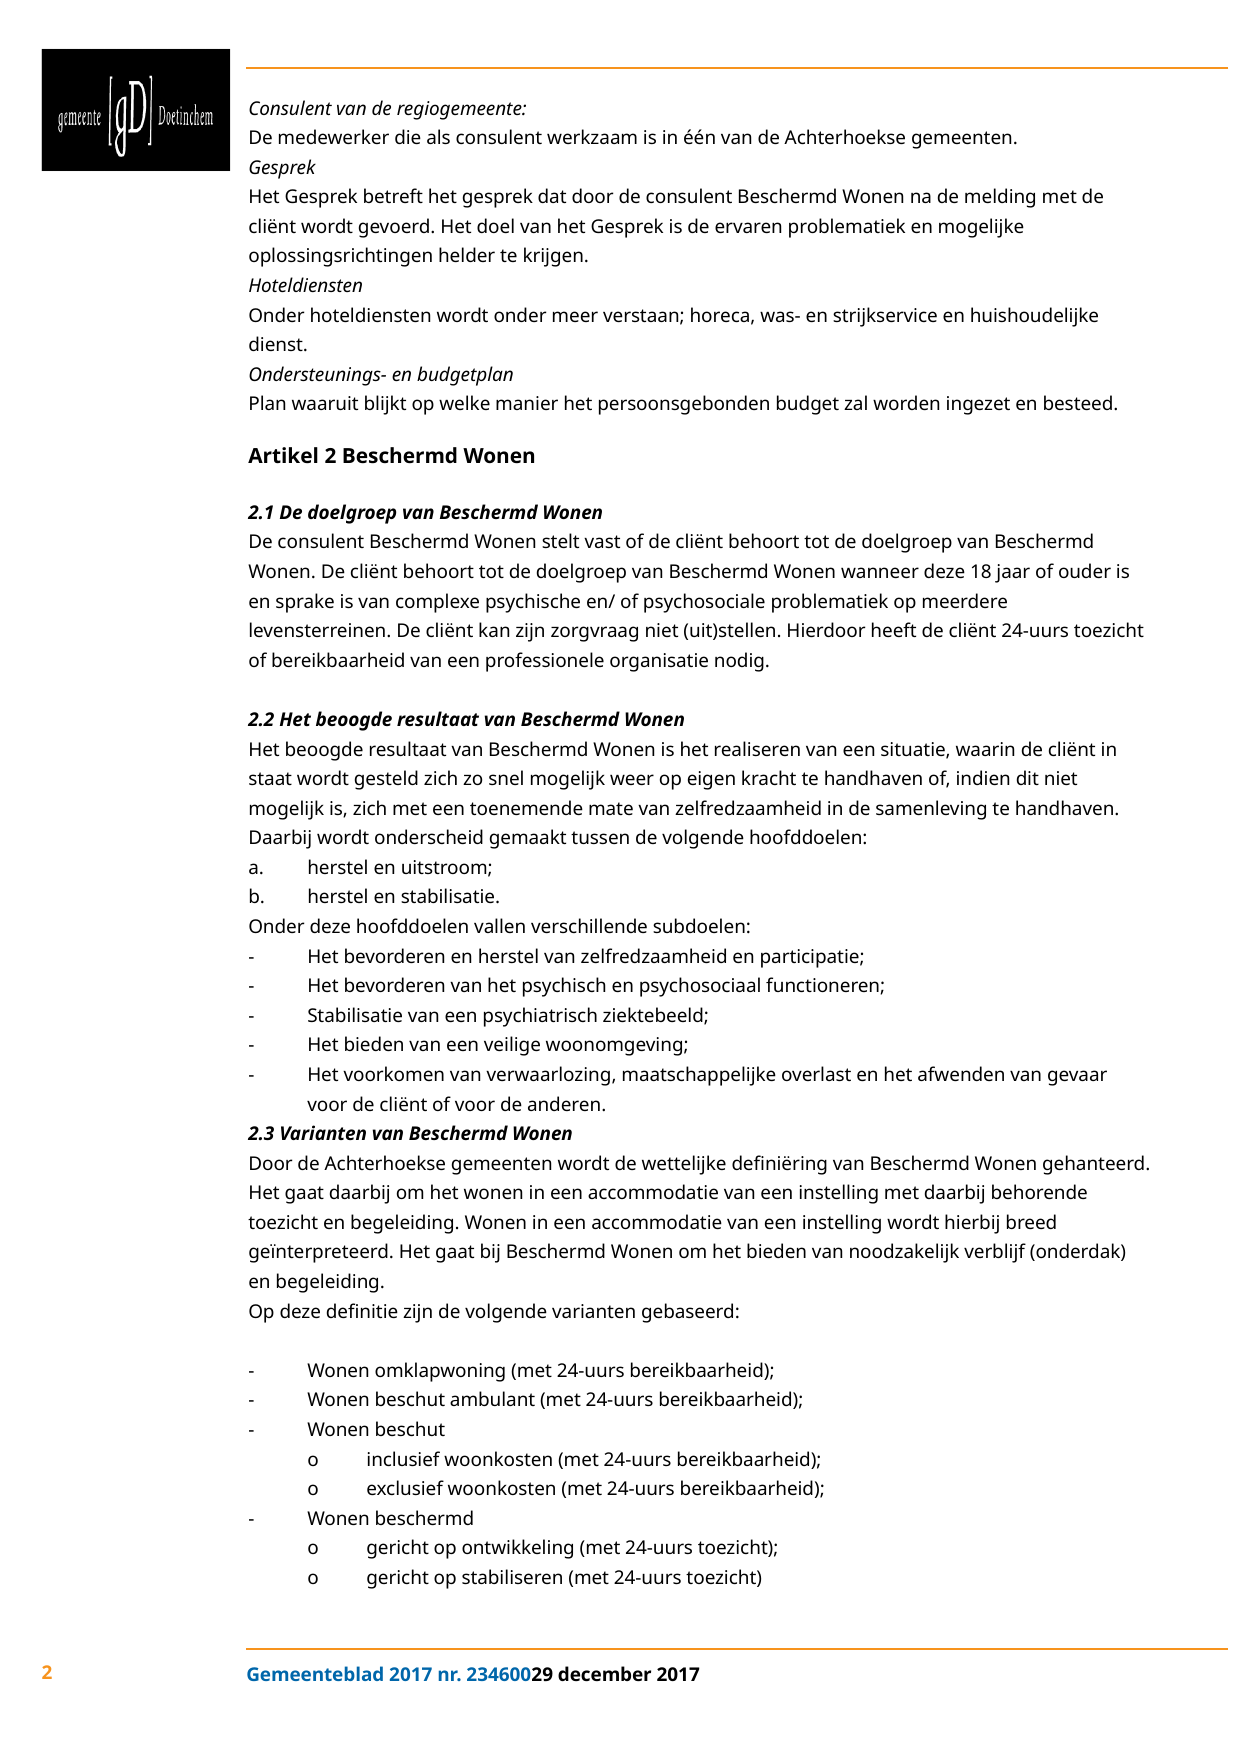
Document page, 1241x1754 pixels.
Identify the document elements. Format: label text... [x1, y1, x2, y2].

list exclusief woonkosten (met 24-uurs bereikbaarheid); [307, 1475, 1152, 1501]
text Door de Achterhoekse gemeenten wordt de wettelijke definiëring van Beschermd Wonen gehanteerd. Het gaat daarbij om het wonen in een accommodatie van een instelling met daarbij behorende toezicht en begeleiding. Wonen in een accommodatie van een instelling wordt hierbij breed geïnterpreteerd. Het gaat bij Beschermd Wonen om het bieden van noodzakelijk verblijf (onderdak) en begeleiding. [248, 1150, 1152, 1294]
list herstel en uitstroom; [248, 854, 1152, 880]
list Wonen beschermd [248, 1505, 1152, 1531]
list Wonen beschut [248, 1416, 1152, 1442]
picture [41, 47, 231, 172]
text Het Gesprek betreft het gesprek dat door de consulent Beschermd Wonen na de melding met de cliënt wordt gevoerd. Het doel van het Gesprek is de ervaren problematiek en mogelijke oplossingsrichtingen helder te krijgen. [248, 183, 1152, 268]
list inclusief woonkosten (met 24-uurs bereikbaarheid); [307, 1446, 1152, 1471]
list gericht op ontwikkeling (met 24-uurs toezicht); [307, 1534, 1152, 1560]
text Op deze definitie zijn de volgende varianten gebaseerd: [248, 1298, 1152, 1323]
text Onder deze hoofddoelen vallen verschillende subdoelen: [248, 913, 1152, 939]
text Ondersteunings- en budgetplan [248, 361, 1152, 387]
list Wonen beschut ambulant (met 24-uurs bereikbaarheid); [248, 1387, 1152, 1412]
list Stabilisatie van een psychiatrisch ziektebeeld; [248, 1002, 1152, 1028]
text De medewerker die als consulent werkzaam is in één van de Achterhoekse gemeenten. [248, 124, 1152, 150]
text De consulent Beschermd Wonen stelt vast of de cliënt behoort tot de doelgroep van Beschermd Wonen. De cliënt behoort tot de doelgroep van Beschermd Wonen wanneer deze 18 jaar of ouder is en sprake is van complexe psychische en/ of psychosociale problematiek op meerdere levensterreinen. De cliënt kan zijn zorgvraag niet (uit)stellen. Hierdoor heeft de cliënt 24-uurs toezicht of bereikbaarheid van een professionele organisatie nodig. [248, 529, 1152, 673]
list Wonen omklapwoning (met 24-uurs bereikbaarheid); [248, 1357, 1152, 1383]
text Gesprek [248, 154, 1152, 180]
text Het beoogde resultaat van Beschermd Wonen is het realiseren van een situatie, waarin de cliënt in staat wordt gesteld zich zo snel mogelijk weer op eigen kracht te handhaven of, indien dit niet mogelijk is, zich met een toenemende mate van zelfredzaamheid in de samenleving te handhaven. Daarbij wordt onderscheid gemaakt tussen de volgende hoofddoelen: [248, 736, 1152, 850]
text 2.3 Varianten van Beschermd Wonen [248, 1120, 1152, 1146]
text 2.2 Het beoogde resultaat van Beschermd Wonen [248, 706, 1152, 732]
list Het bevorderen en herstel van zelfredzaamheid en participatie; [248, 943, 1152, 968]
text Hoteldiensten [248, 272, 1152, 298]
text Onder hoteldiensten wordt onder meer verstaan; horeca, was- en strijkservice en huishoudelijke dienst. [248, 302, 1152, 357]
list Het bieden van een veilige woonomgeving; [248, 1032, 1152, 1057]
text 2.1 De doelgroep van Beschermd Wonen [248, 499, 1152, 525]
text Consulent van de regiogemeente: [248, 95, 1152, 121]
text Plan waaruit blijkt op welke manier het persoonsgebonden budget zal worden ingezet en besteed. [248, 391, 1152, 416]
list gericht op stabiliseren (met 24-uurs toezicht) [307, 1564, 1152, 1590]
list Het bevorderen van het psychisch en psychosociaal functioneren; [248, 972, 1152, 998]
text Artikel 2 Beschermd Wonen [248, 441, 1152, 469]
list Het voorkomen van verwaarlozing, maatschappelijke overlast en het afwenden van gevaar voor de cliënt of voor de anderen. [248, 1061, 1152, 1116]
list herstel en stabilisatie. [248, 884, 1152, 909]
